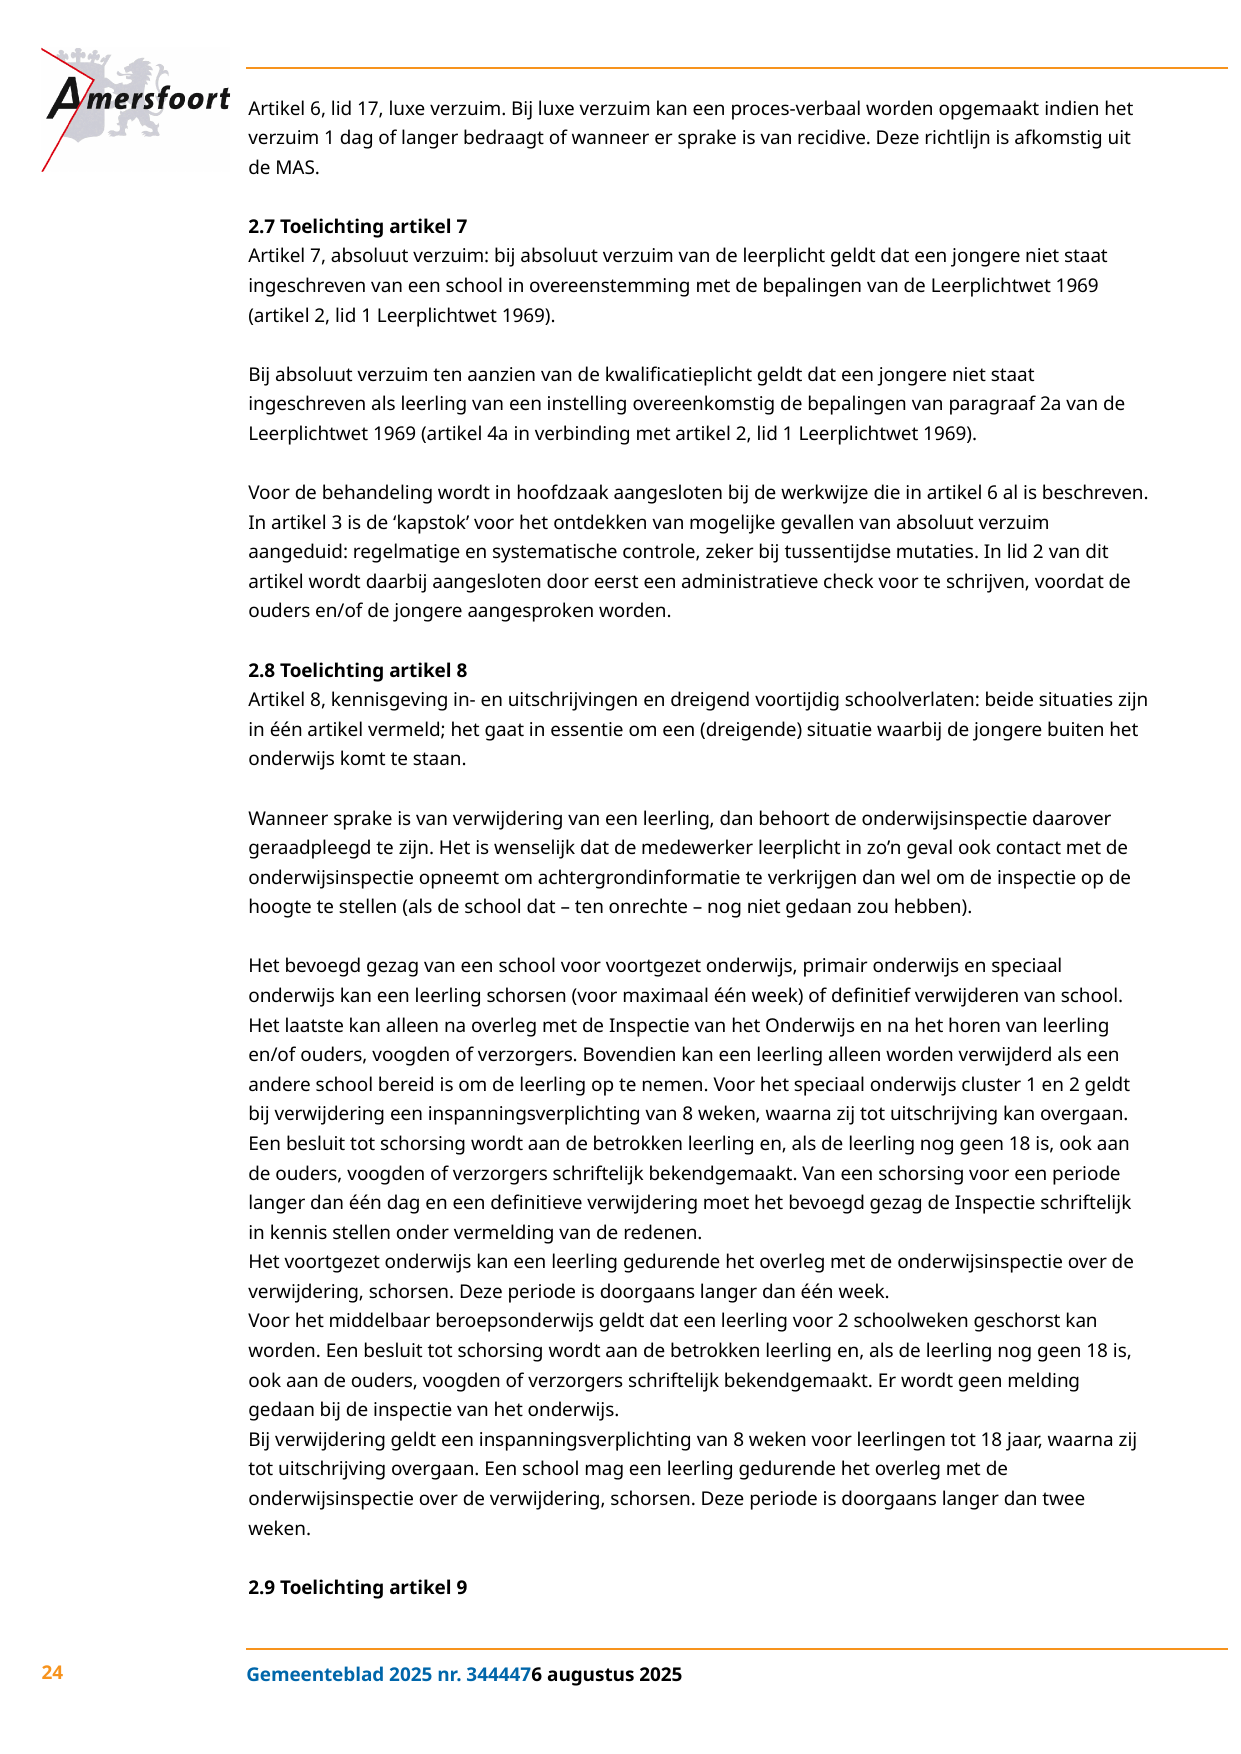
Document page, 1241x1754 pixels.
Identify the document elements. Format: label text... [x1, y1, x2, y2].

text Het voortgezet onderwijs kan een leerling gedurende het overleg met de onderwijsinspectie over de verwijdering, schorsen. Deze periode is doorgaans langer dan één week. [248, 1248, 1152, 1304]
text Voor het middelbaar beroepsonderwijs geldt dat een leerling voor 2 schoolweken geschorst kan worden. Een besluit tot schorsing wordt aan de betrokken leerling en, als de leerling nog geen 18 is, ook aan de ouders, voogden of verzorgers schriftelijk bekendgemaakt. Er wordt geen melding gedaan bij de inspectie van het onderwijs. [248, 1308, 1152, 1422]
text Artikel 6, lid 17, luxe verzuim. Bij luxe verzuim kan een proces-verbaal worden opgemaakt indien het verzuim 1 dag of langer bedraagt of wanneer er sprake is van recidive. Deze richtlijn is afkomstig uit de MAS. [248, 95, 1152, 180]
text Bij verwijdering geldt een inspanningsverplichting van 8 weken voor leerlingen tot 18 jaar, waarna zij tot uitschrijving overgaan. Een school mag een leerling gedurende het overleg met de onderwijsinspectie over de verwijdering, schorsen. Deze periode is doorgaans langer dan twee weken. [248, 1426, 1152, 1541]
text Artikel 8, kennisgeving in- en uitschrijvingen en dreigend voortijdig schoolverlaten: beide situaties zijn in één artikel vermeld; het gaat in essentie om een (dreigende) situatie waarbij de jongere buiten het onderwijs komt te staan. [248, 686, 1152, 771]
text Bij absoluut verzuim ten aanzien van de kwalificatieplicht geldt dat een jongere niet staat ingeschreven als leerling van een instelling overeenkomstig de bepalingen van paragraaf 2a van de Leerplichtwet 1969 (artikel 4a in verbinding met artikel 2, lid 1 Leerplichtwet 1969). [248, 361, 1152, 446]
text 2.7 Toelichting artikel 7 [248, 213, 1152, 239]
picture [41, 47, 231, 172]
text Het bevoegd gezag van een school voor voortgezet onderwijs, primair onderwijs en speciaal onderwijs kan een leerling schorsen (voor maximaal één week) of definitief verwijderen van school. Het laatste kan alleen na overleg met de Inspectie van het Onderwijs en na het horen van leerling en/of ouders, voogden of verzorgers. Bovendien kan een leerling alleen worden verwijderd als een andere school bereid is om de leerling op te nemen. Voor het speciaal onderwijs cluster 1 en 2 geldt bij verwijdering een inspanningsverplichting van 8 weken, waarna zij tot uitschrijving kan overgaan. Een besluit tot schorsing wordt aan de betrokken leerling en, als de leerling nog geen 18 is, ook aan de ouders, voogden of verzorgers schriftelijk bekendgemaakt. Van een schorsing voor een periode langer dan één dag en een definitieve verwijdering moet het bevoegd gezag de Inspectie schriftelijk in kennis stellen onder vermelding van de redenen. [248, 953, 1152, 1245]
text Wanneer sprake is van verwijdering van een leerling, dan behoort de onderwijsinspectie daarover geraadpleegd te zijn. Het is wenselijk dat de medewerker leerplicht in zo’n geval ook contact met de onderwijsinspectie opneemt om achtergrondinformatie te verkrijgen dan wel om de inspectie op de hoogte te stellen (als de school dat – ten onrechte – nog niet gedaan zou hebben). [248, 805, 1152, 919]
text Artikel 7, absoluut verzuim: bij absoluut verzuim van de leerplicht geldt dat een jongere niet staat ingeschreven van een school in overeenstemming met de bepalingen van de Leerplichtwet 1969 (artikel 2, lid 1 Leerplichtwet 1969). [248, 243, 1152, 328]
text 2.8 Toelichting artikel 8 [248, 657, 1152, 683]
text 2.9 Toelichting artikel 9 [248, 1574, 1152, 1600]
text Voor de behandeling wordt in hoofdzaak aangesloten bij de werkwijze die in artikel 6 al is beschreven. In artikel 3 is de ‘kapstok’ voor het ontdekken van mogelijke gevallen van absoluut verzuim aangeduid: regelmatige en systematische controle, zeker bij tussentijdse mutaties. In lid 2 van dit artikel wordt daarbij aangesloten door eerst een administratieve check voor te schrijven, voordat de ouders en/of de jongere aangesproken worden. [248, 479, 1152, 623]
